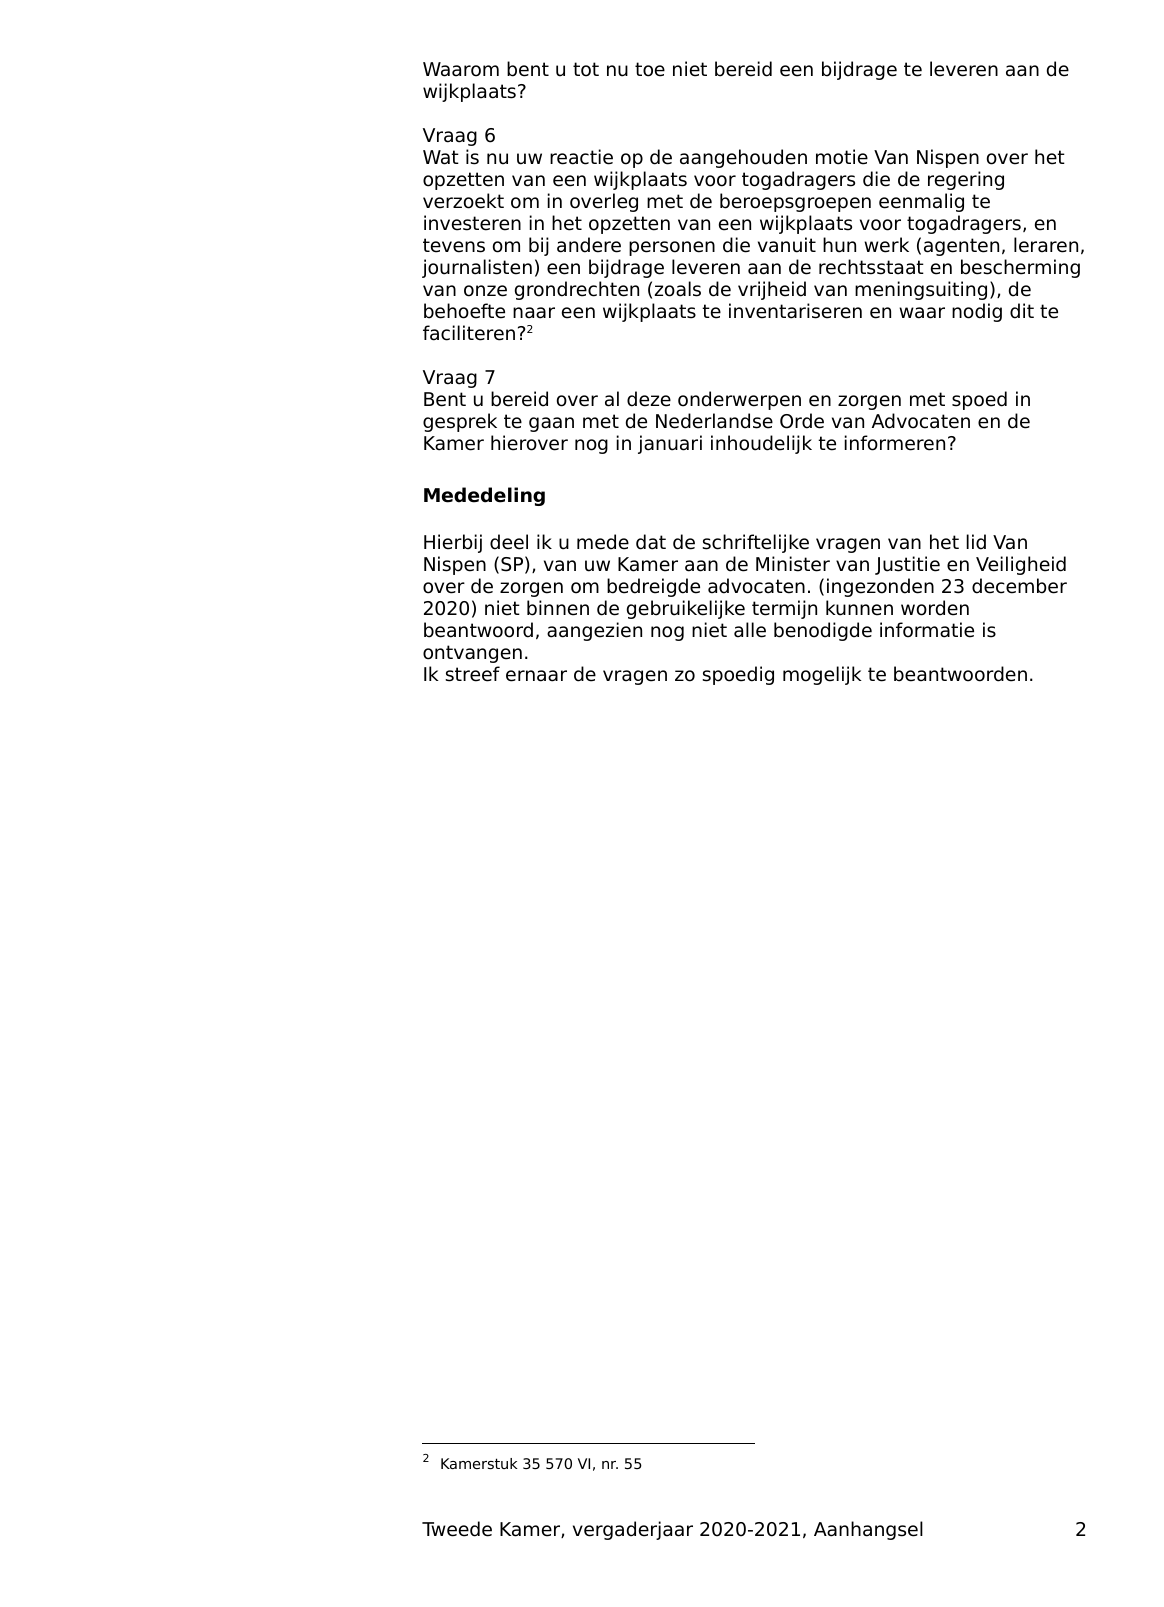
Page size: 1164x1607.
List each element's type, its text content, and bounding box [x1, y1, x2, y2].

subtitle Mededeling [422, 485, 1087, 507]
text Ik streef ernaar de vragen zo spoedig mogelijk te beantwoorden. [422, 664, 1087, 686]
text Kamerstuk 35 570 VI, nr. 55 [422, 1452, 1087, 1474]
text Bent u bereid over al deze onderwerpen en zorgen met spoed in gesprek te gaan met de Nederlandse Orde van Advocaten en de Kamer hierover nog in januari inhoudelijk te informeren? [422, 389, 1087, 455]
text Vraag 6 [422, 125, 1087, 147]
text Vraag 7 [422, 367, 1087, 389]
text Hierbij deel ik u mede dat de schriftelijke vragen van het lid Van Nispen (SP), van uw Kamer aan de Minister van Justitie en Veiligheid over de zorgen om bedreigde advocaten. (ingezonden 23 december 2020) niet binnen de gebruikelijke termijn kunnen worden beantwoord, aangezien nog niet alle benodigde informatie is ontvangen. [422, 532, 1087, 664]
text Wat is nu uw reactie op de aangehouden motie Van Nispen over het opzetten van een wijkplaats voor togadragers die de regering verzoekt om in overleg met de beroepsgroepen eenmalig te investeren in het opzetten van een wijkplaats voor togadragers, en tevens om bij andere personen die vanuit hun werk (agenten, leraren, journalisten) een bijdrage leveren aan de rechtsstaat en bescherming van onze grondrechten (zoals de vrijheid van meningsuiting), de behoefte naar een wijkplaats te inventariseren en waar nodig dit te faciliteren? [422, 147, 1087, 345]
text Waarom bent u tot nu toe niet bereid een bijdrage te leveren aan de wijkplaats? [422, 59, 1087, 103]
